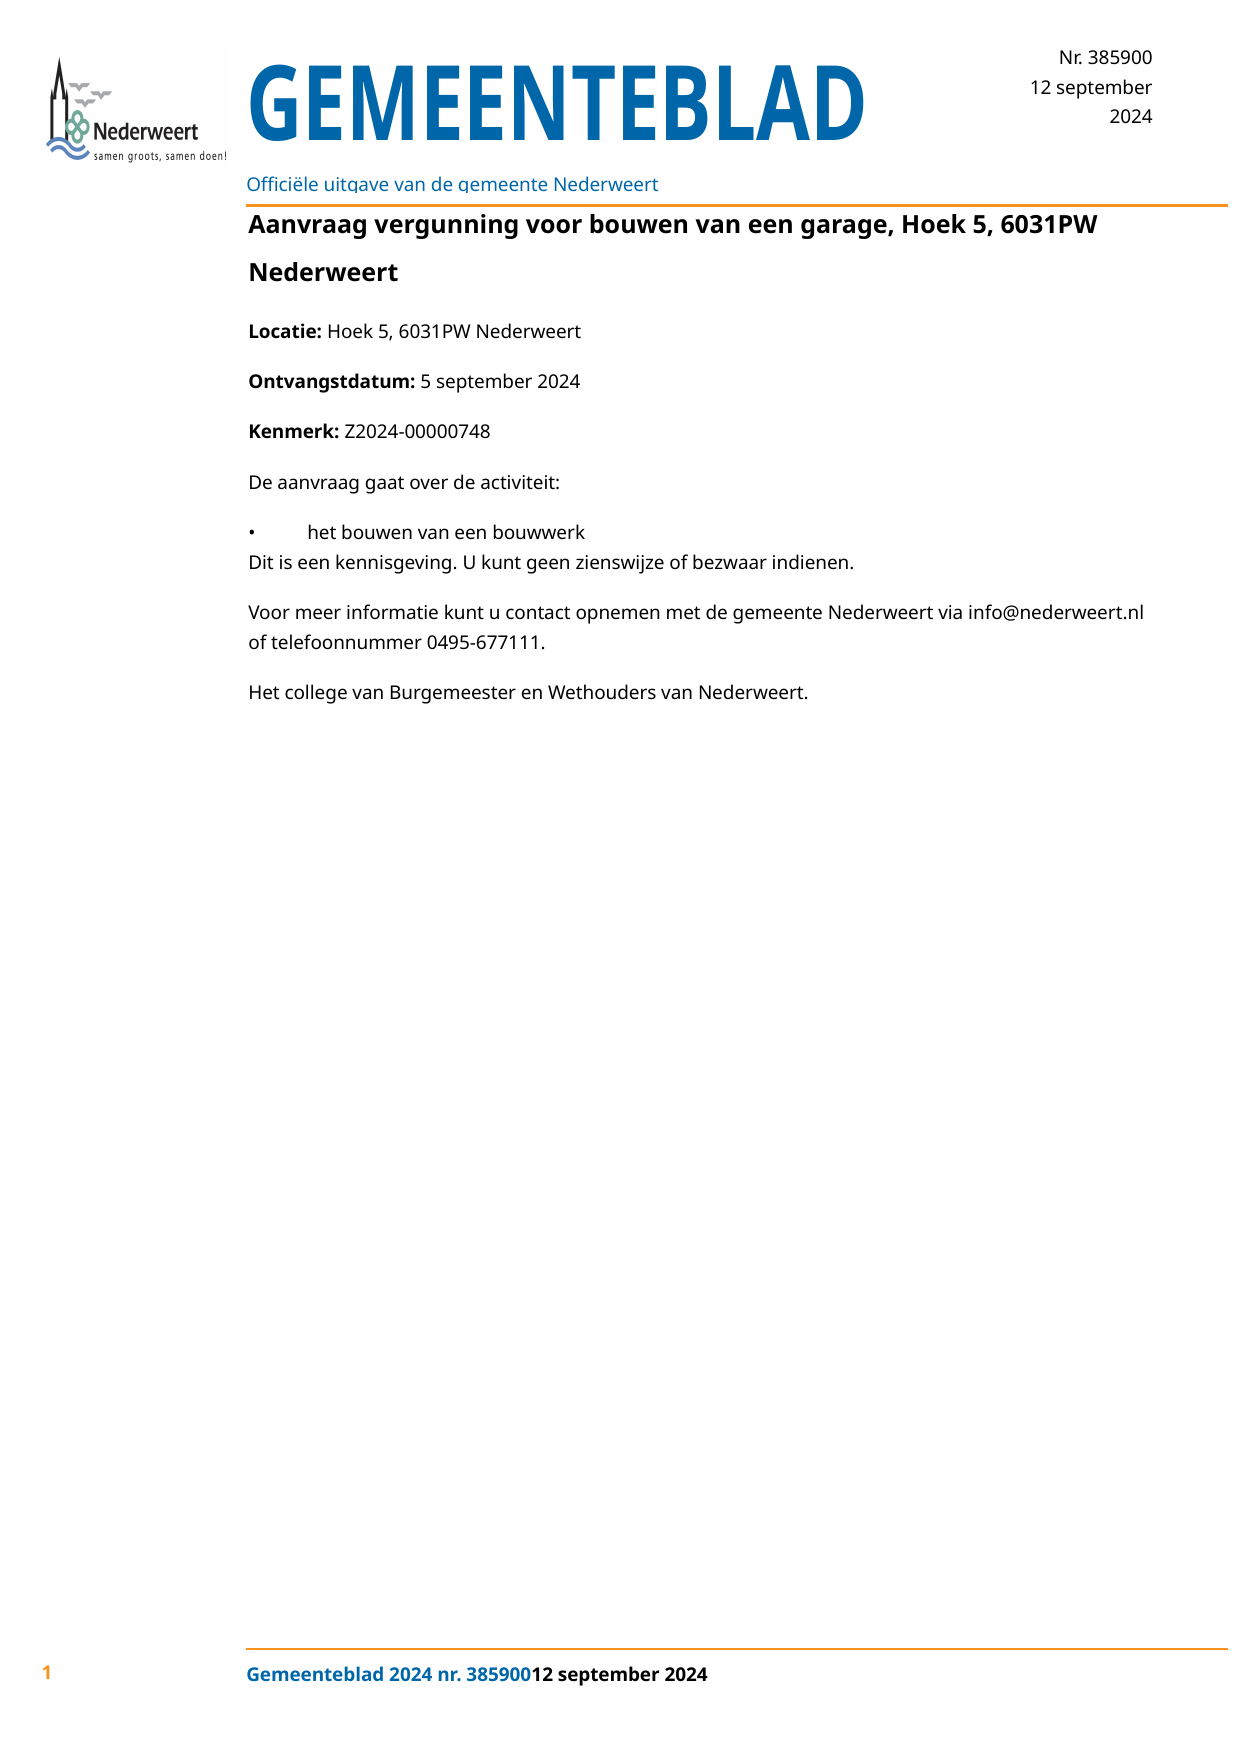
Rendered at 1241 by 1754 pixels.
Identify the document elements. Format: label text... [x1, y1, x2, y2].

text Ontvangstdatum: 5 september 2024 [248, 368, 1152, 394]
text Locatie: Hoek 5, 6031PW Nederweert [248, 318, 1152, 344]
text Kenmerk: Z2024-00000748 [248, 419, 1152, 444]
text Aanvraag vergunning voor bouwen van een garage, Hoek 5, 6031PW Nederweert [248, 207, 1152, 288]
text Dit is een kennisgeving. U kunt geen zienswijze of bezwaar indienen. [248, 549, 1152, 575]
text De aanvraag gaat over de activiteit: [248, 469, 1152, 495]
list het bouwen van een bouwwerk [248, 519, 1152, 545]
picture [41, 47, 231, 172]
text Voor meer informatie kunt u contact opnemen met de gemeente Nederweert via info@nederweert.nl of telefoonnummer 0495-677111. [248, 599, 1152, 655]
text Het college van Burgemeester en Wethouders van Nederweert. [248, 679, 1152, 705]
